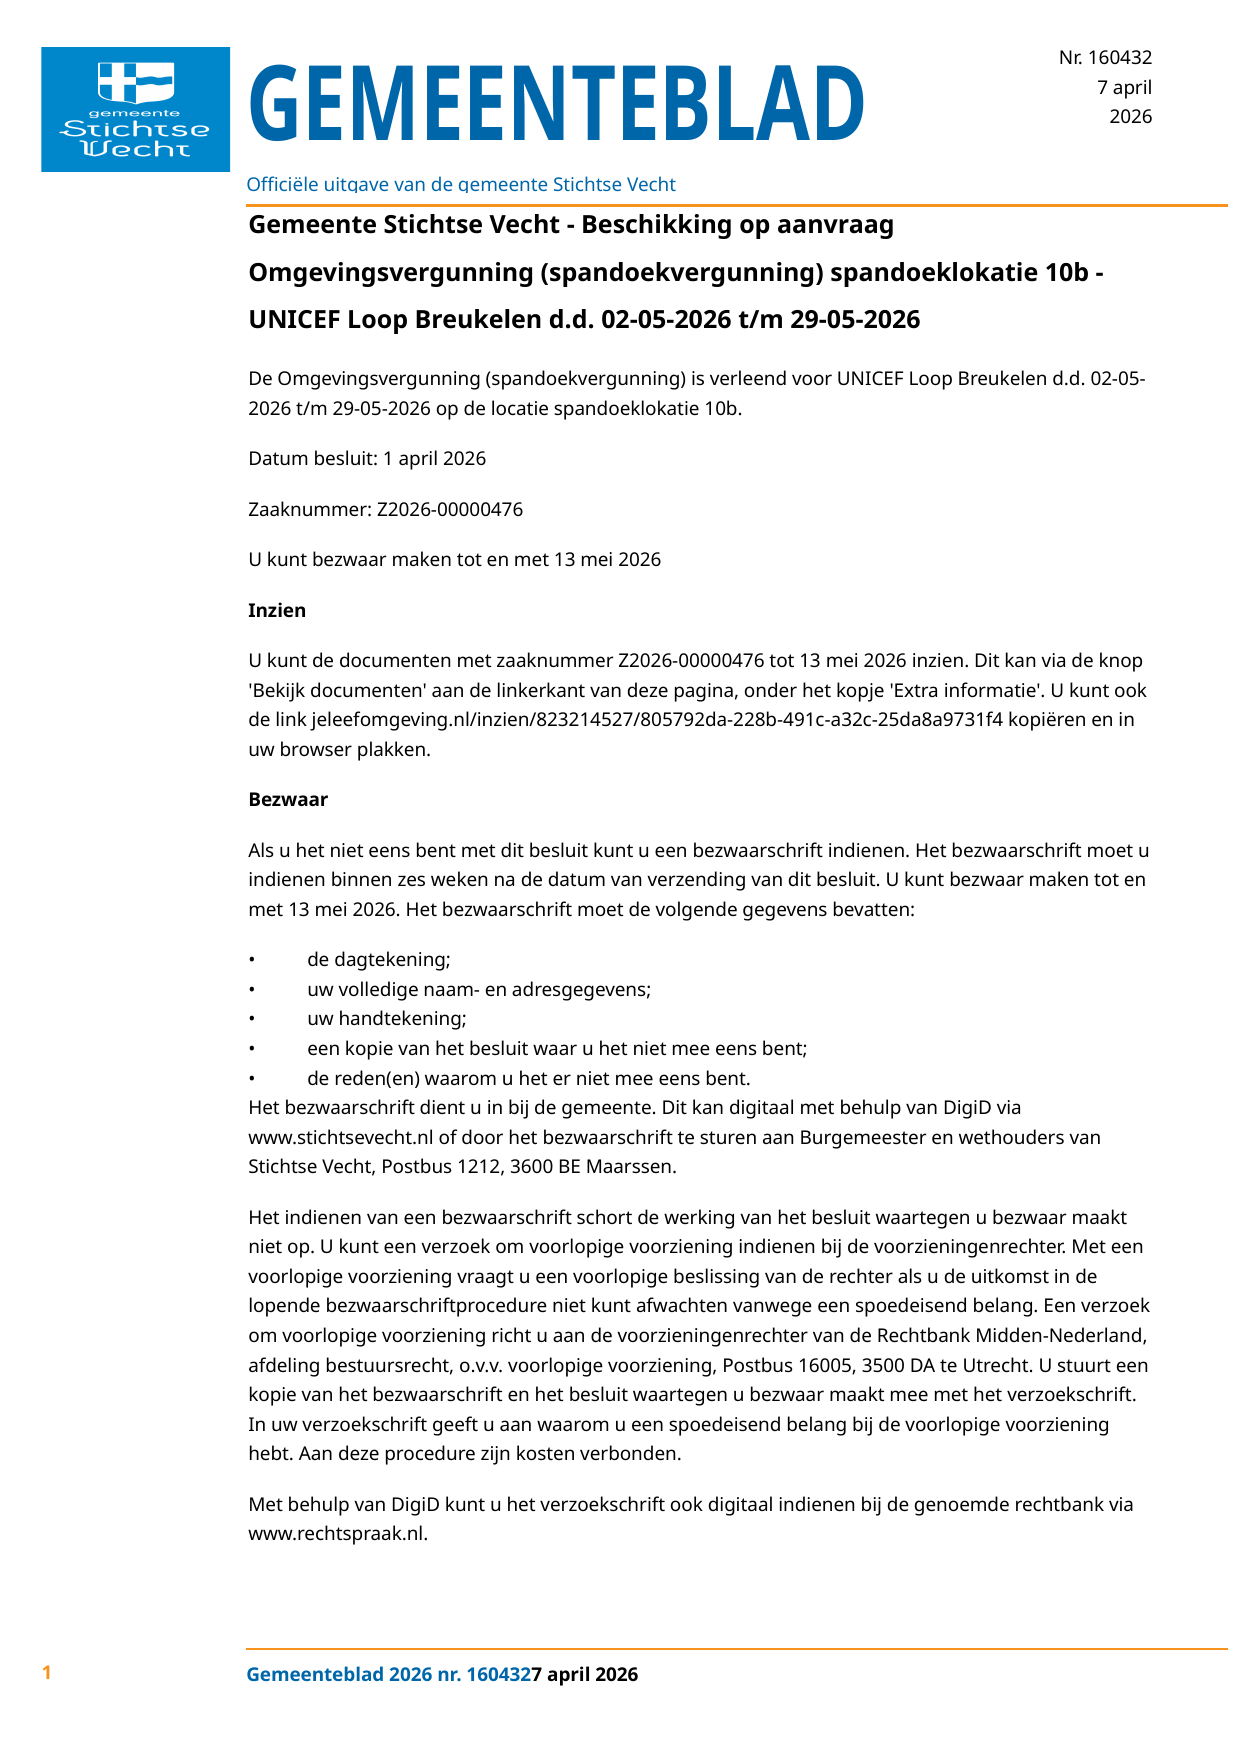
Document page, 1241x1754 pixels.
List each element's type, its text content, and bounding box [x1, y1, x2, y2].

text Inzien [248, 597, 1152, 622]
picture [137, 63, 174, 103]
text Het bezwaarschrift dient u in bij de gemeente. Dit kan digitaal met behulp van DigiD via www.stichtsevecht.nl of door het bezwaarschrift te sturen aan Burgemeester en wethouders van Stichtse Vecht, Postbus 1212, 3600 BE Maarssen. [248, 1094, 1152, 1179]
text Zaaknummer: Z2026-00000476 [248, 496, 1152, 522]
text Het indienen van een bezwaarschrift schort de werking van het besluit waartegen u bezwaar maakt niet op. U kunt een verzoek om voorlopige voorziening indienen bij de voorzieningenrechter. Met een voorlopige voorziening vraagt u een voorlopige beslissing van de rechter als u de uitkomst in de lopende bezwaarschriftprocedure niet kunt afwachten vanwege een spoedeisend belang. Een verzoek om voorlopige voorziening richt u aan de voorzieningenrechter van de Rechtbank Midden-Nederland, afdeling bestuursrecht, o.v.v. voorlopige voorziening, Postbus 16005, 3500 DA te Utrecht. U stuurt een kopie van het bezwaarschrift en het besluit waartegen u bezwaar maakt mee met het verzoekschrift. In uw verzoekschrift geeft u aan waarom u een spoedeisend belang bij de voorlopige voorziening hebt. Aan deze procedure zijn kosten verbonden. [248, 1204, 1152, 1466]
picture [99, 63, 135, 101]
text Als u het niet eens bent met dit besluit kunt u een bezwaarschrift indienen. Het bezwaarschrift moet u indienen binnen zes weken na de datum van verzending van dit besluit. U kunt bezwaar maken tot en met 13 mei 2026. Het bezwaarschrift moet de volgende gegevens bevatten: [248, 837, 1152, 922]
text U kunt bezwaar maken tot en met 13 mei 2026 [248, 546, 1152, 572]
list uw volledige naam- en adresgegevens; [248, 976, 1152, 1002]
list de dagtekening; [248, 946, 1152, 972]
text Gemeente Stichtse Vecht - Beschikking op aanvraag Omgevingsvergunning (spandoekvergunning) spandoeklokatie 10b - UNICEF Loop Breukelen d.d. 02-05-2026 t/m 29-05-2026 [248, 207, 1152, 336]
text Bezwaar [248, 786, 1152, 812]
text De Omgevingsvergunning (spandoekvergunning) is verleend voor UNICEF Loop Breukelen d.d. 02-05-2026 t/m 29-05-2026 op de locatie spandoeklokatie 10b. [248, 366, 1152, 421]
list een kopie van het besluit waar u het niet mee eens bent; [248, 1035, 1152, 1061]
text Datum besluit: 1 april 2026 [248, 446, 1152, 471]
text Met behulp van DigiD kunt u het verzoekschrift ook digitaal indienen bij de genoemde rechtbank via www.rechtspraak.nl. [248, 1491, 1152, 1546]
list uw handtekening; [248, 1006, 1152, 1031]
text U kunt de documenten met zaaknummer Z2026-00000476 tot 13 mei 2026 inzien. Dit kan via de knop 'Bekijk documenten' aan de linkerkant van deze pagina, onder het kopje 'Extra informatie'. U kunt ook de link jeleefomgeving.nl/inzien/823214527/805792da-228b-491c-a32c-25da8a9731f4 kopiëren en in uw browser plakken. [248, 647, 1152, 762]
list de reden(en) waarom u het er niet mee eens bent. [248, 1065, 1152, 1090]
